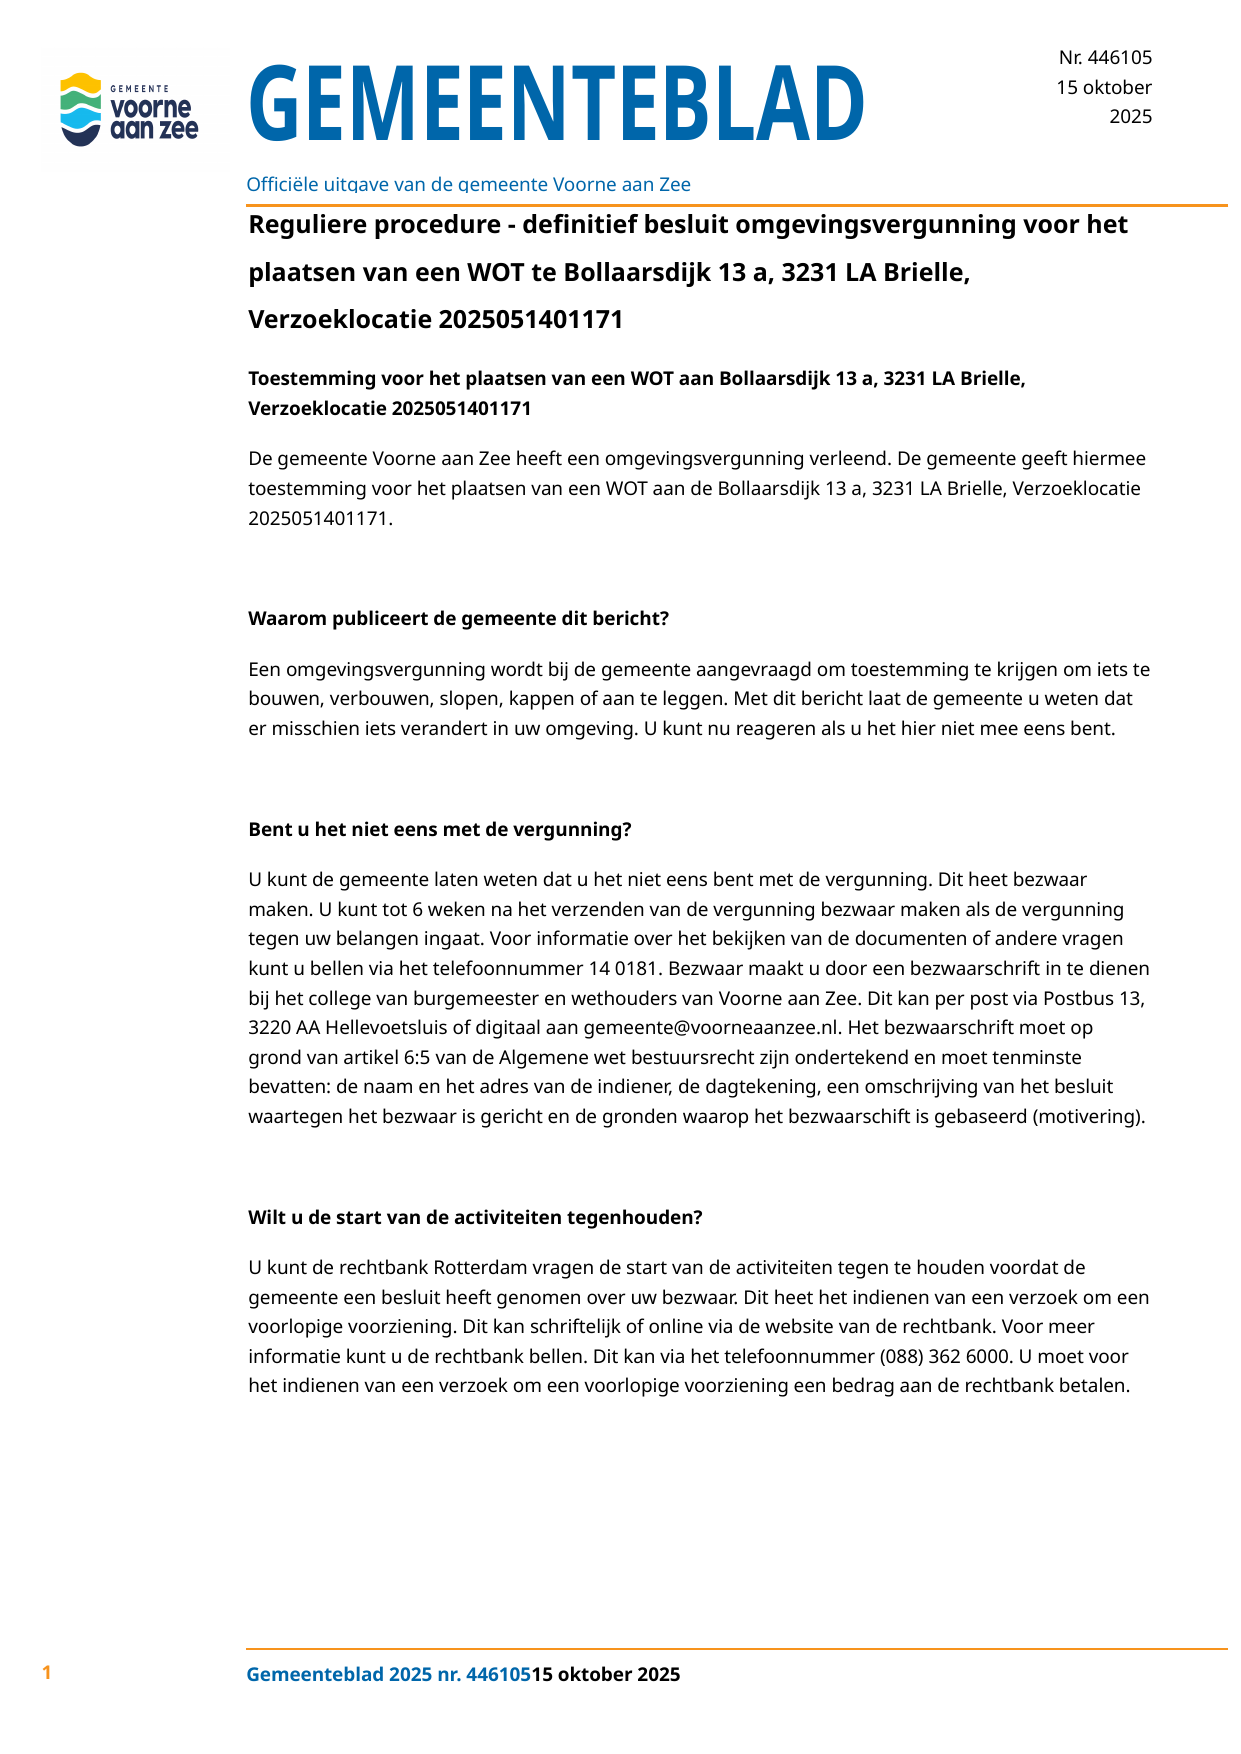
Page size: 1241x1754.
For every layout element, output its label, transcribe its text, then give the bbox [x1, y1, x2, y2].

text Toestemming voor het plaatsen van een WOT aan Bollaarsdijk 13 a, 3231 LA Brielle, Verzoeklocatie 2025051401171 [248, 366, 1152, 421]
text Bent u het niet eens met de vergunning? [248, 816, 1152, 842]
text De gemeente Voorne aan Zee heeft een omgevingsvergunning verleend. De gemeente geeft hiermee toestemming voor het plaatsen van een WOT aan de Bollaarsdijk 13 a, 3231 LA Brielle, Verzoeklocatie 2025051401171. [248, 446, 1152, 530]
text Reguliere procedure - definitief besluit omgevingsvergunning voor het plaatsen van een WOT te Bollaarsdijk 13 a, 3231 LA Brielle, Verzoeklocatie 2025051401171 [248, 207, 1152, 336]
text U kunt de gemeente laten weten dat u het niet eens bent met de vergunning. Dit heet bezwaar maken. U kunt tot 6 weken na het verzenden van de vergunning bezwaar maken als de vergunning tegen uw belangen ingaat. Voor informatie over het bekijken van de documenten of andere vragen kunt u bellen via het telefoonnummer 14 0181. Bezwaar maakt u door een bezwaarschrift in te dienen bij het college van burgemeester en wethouders van Voorne aan Zee. Dit kan per post via Postbus 13, 3220 AA Hellevoetsluis of digitaal aan gemeente@voorneaanzee.nl. Het bezwaarschrift moet op grond van artikel 6:5 van de Algemene wet bestuursrecht zijn ondertekend en moet tenminste bevatten: de naam en het adres van de indiener, de dagtekening, een omschrijving van het besluit waartegen het bezwaar is gericht en de gronden waarop het bezwaarschift is gebaseerd (motivering). [248, 866, 1152, 1129]
text Een omgevingsvergunning wordt bij de gemeente aangevraagd om toestemming te krijgen om iets te bouwen, verbouwen, slopen, kappen of aan te leggen. Met dit bericht laat de gemeente u weten dat er misschien iets verandert in uw omgeving. U kunt nu reageren als u het hier niet mee eens bent. [248, 656, 1152, 741]
text Wilt u de start van de activiteiten tegenhouden? [248, 1204, 1152, 1229]
text Waarom publiceert de gemeente dit bericht? [248, 606, 1152, 631]
picture [41, 47, 231, 172]
text U kunt de rechtbank Rotterdam vragen de start van de activiteiten tegen te houden voordat de gemeente een besluit heeft genomen over uw bezwaar. Dit heet het indienen van een verzoek om een voorlopige voorziening. Dit kan schriftelijk of online via de website van de rechtbank. Voor meer informatie kunt u de rechtbank bellen. Dit kan via het telefoonnummer (088) 362 6000. U moet voor het indienen van een verzoek om een voorlopige voorziening een bedrag aan de rechtbank betalen. [248, 1254, 1152, 1398]
